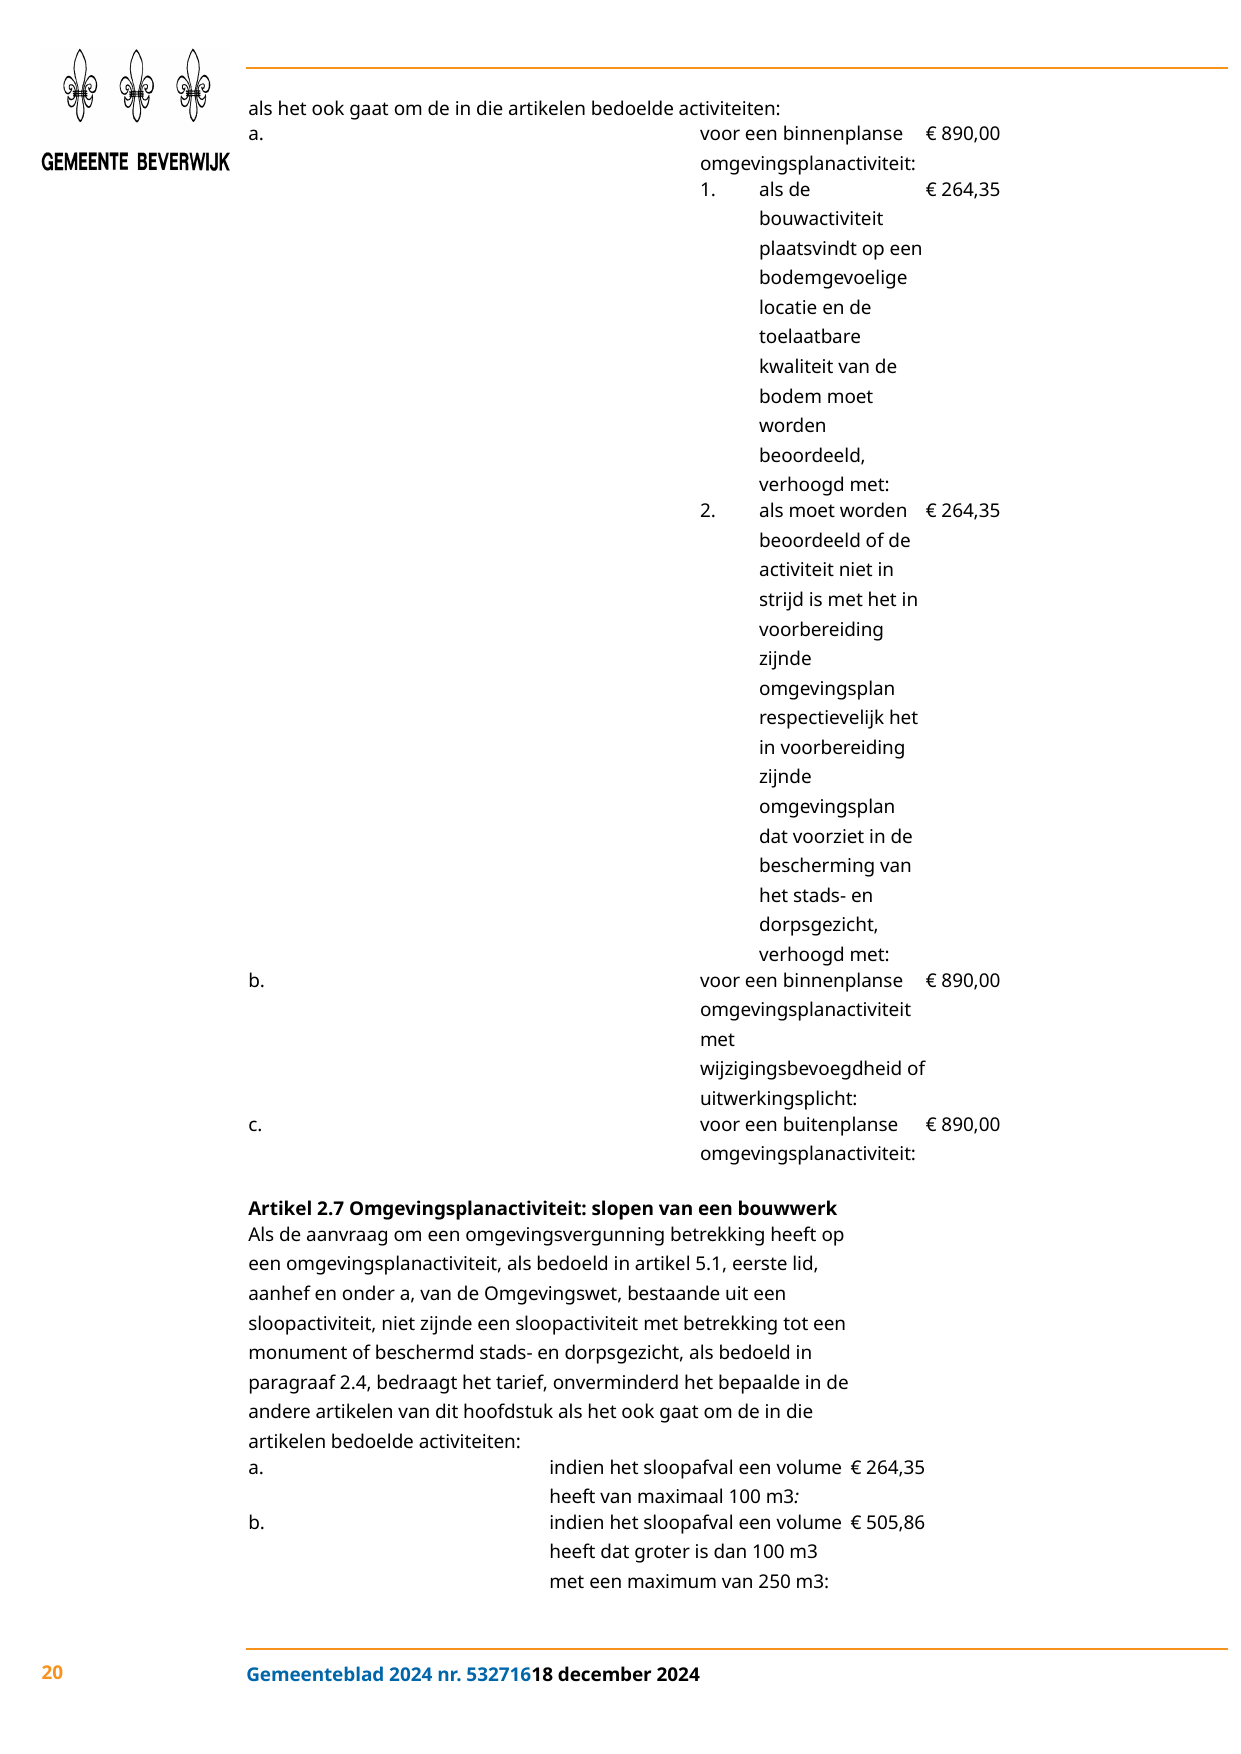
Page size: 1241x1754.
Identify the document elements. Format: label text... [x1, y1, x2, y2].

table_cell € 264,35 [850, 1454, 1152, 1509]
table_cell [248, 498, 700, 967]
table_cell a. [248, 121, 700, 176]
table_cell voor een binnenplanse omgevingsplanactiviteit: [700, 121, 926, 176]
table_cell [850, 1221, 1152, 1454]
table_cell [248, 1166, 474, 1192]
table_cell indien het sloopafval een volume heeft dat groter is dan 100 m3 met een maximum van 250 m3: [549, 1509, 850, 1594]
table_cell c. [248, 1111, 700, 1166]
table_cell b. [248, 967, 700, 1111]
table_cell € 264,35 [926, 498, 1152, 967]
table_cell indien het sloopafval een volume heeft van maximaal 100 m3: [549, 1454, 850, 1509]
table_cell a. [248, 1454, 549, 1509]
table_cell voor een binnenplanse omgevingsplanactiviteit met wijzigingsbevoegdheid of uitwerkingsplicht: [700, 967, 926, 1111]
table_header Artikel 2.7 Omgevingsplanactiviteit: slopen van een bouwwerk [248, 1195, 850, 1221]
picture [41, 47, 231, 172]
table_cell b. [248, 1509, 549, 1594]
table_cell [926, 95, 1152, 121]
table_cell € 890,00 [926, 121, 1152, 176]
table_cell als moet worden beoordeeld of de activiteit niet in strijd is met het in voorbereiding zijnde omgevingsplan respectievelijk het in voorbereiding zijnde omgevingsplan dat voorziet in de bescherming van het stads- en dorpsgezicht, verhoogd met: [700, 498, 926, 967]
table_cell [474, 1166, 700, 1192]
table_cell als de bouwactiviteit plaatsvindt op een bodemgevoelige locatie en de toelaatbare kwaliteit van de bodem moet worden beoordeeld, verhoogd met: [700, 176, 926, 497]
table_cell [248, 176, 700, 497]
table_cell [926, 1166, 1152, 1192]
table_cell Als de aanvraag om een omgevingsvergunning betrekking heeft op een omgevingsplanactiviteit, als bedoeld in artikel 5.1, eerste lid, aanhef en onder a, van de Omgevingswet, bestaande uit een sloopactiviteit, niet zijnde een sloopactiviteit met betrekking tot een monument of beschermd stads- en dorpsgezicht, als bedoeld in paragraaf 2.4, bedraagt het tarief, onverminderd het bepaalde in de andere artikelen van dit hoofdstuk als het ook gaat om de in die artikelen bedoelde activiteiten: [248, 1221, 850, 1454]
table_cell € 505,86 [850, 1509, 1152, 1594]
table_cell € 890,00 [926, 967, 1152, 1111]
table_cell € 890,00 [926, 1111, 1152, 1166]
table_cell € 264,35 [926, 176, 1152, 497]
table_cell als het ook gaat om de in die artikelen bedoelde activiteiten: [248, 95, 926, 121]
table_cell [700, 1166, 926, 1192]
table_header [850, 1195, 1152, 1221]
table_cell voor een buitenplanse omgevingsplanactiviteit: [700, 1111, 926, 1166]
